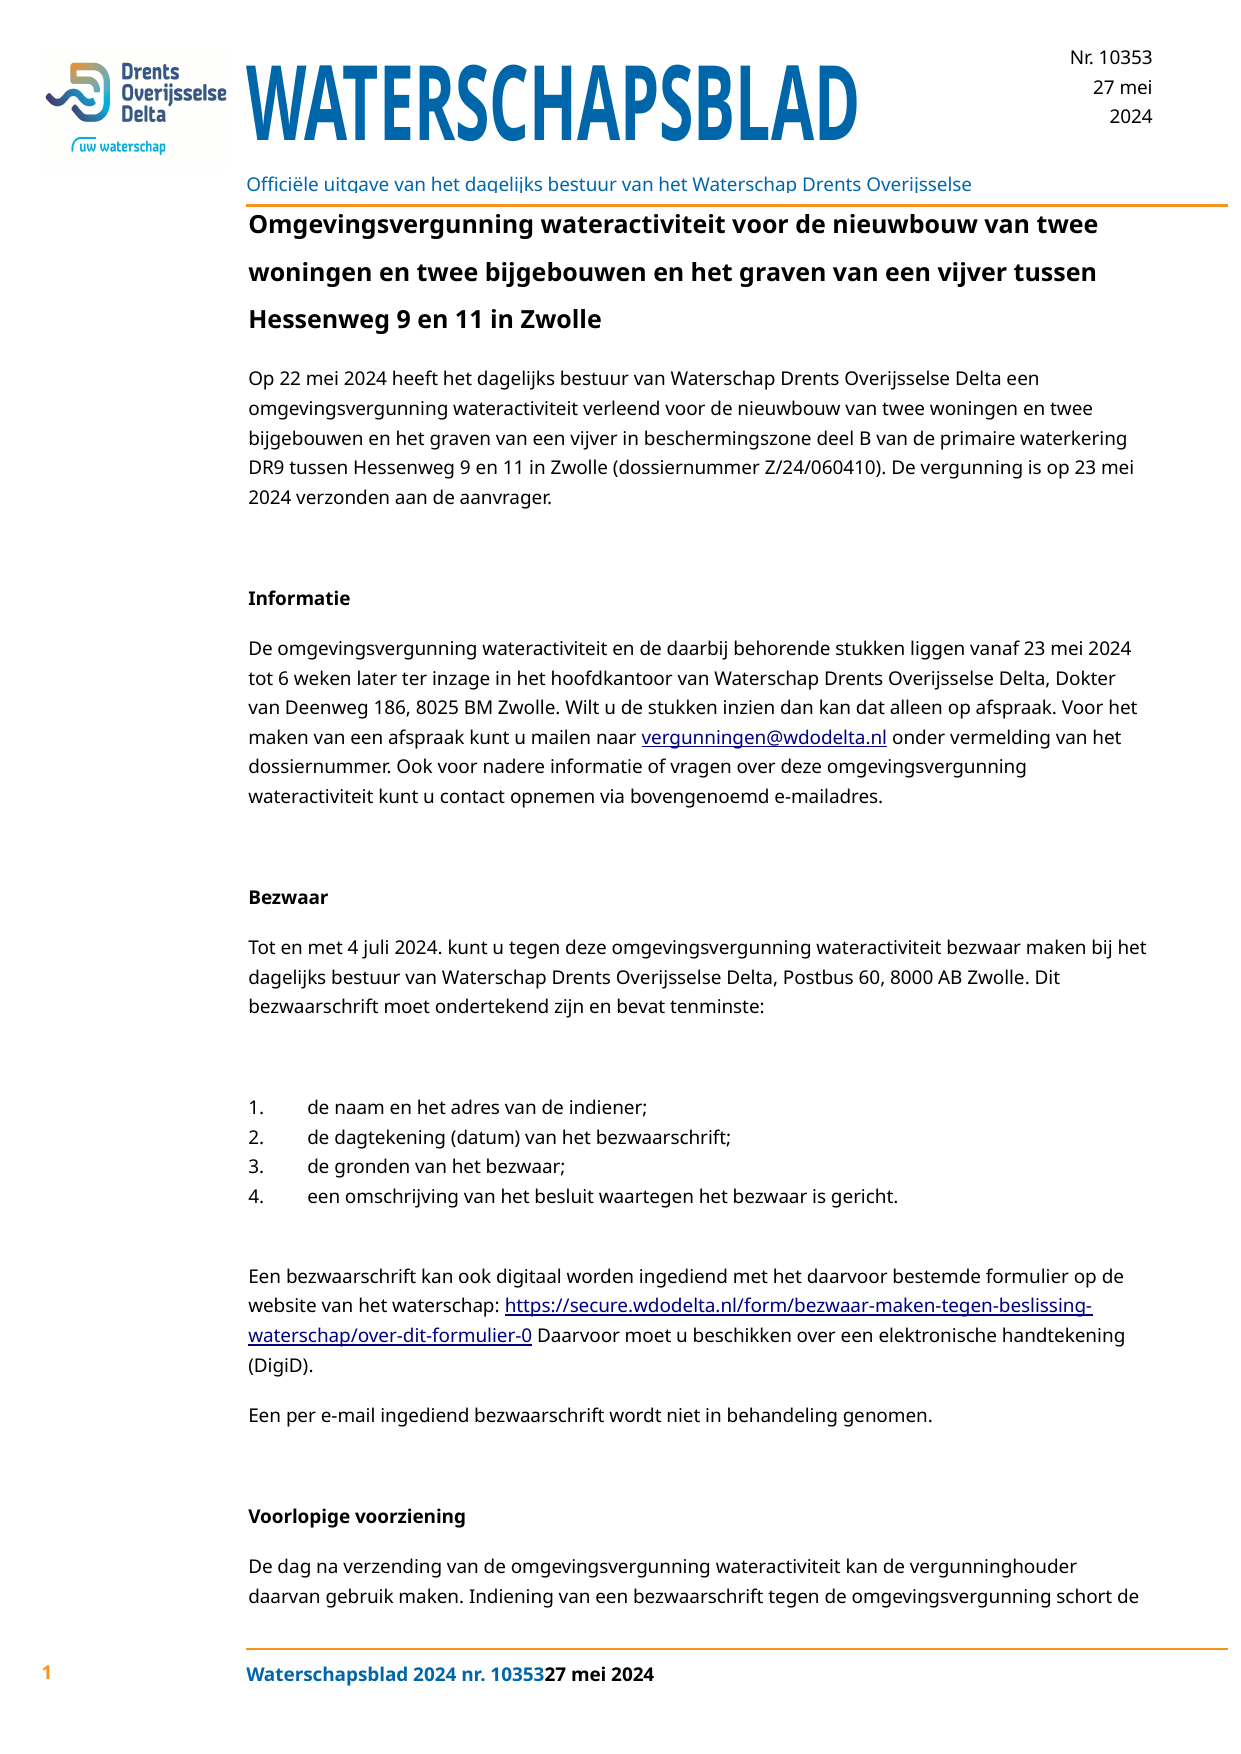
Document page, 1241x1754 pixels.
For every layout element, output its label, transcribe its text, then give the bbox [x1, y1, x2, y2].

text De omgevingsvergunning wateractiviteit en de daarbij behorende stukken liggen vanaf 23 mei 2024 tot 6 weken later ter inzage in het hoofdkantoor van Waterschap Drents Overijsselse Delta, Dokter van Deenweg 186, 8025 BM Zwolle. Wilt u de stukken inzien dan kan dat alleen op afspraak. Voor het maken van een afspraak kunt u mailen naar vergunningen@wdodelta.nl onder vermelding van het dossiernummer. Ook voor nadere informatie of vragen over deze omgevingsvergunning wateractiviteit kunt u contact opnemen via bovengenoemd e-mailadres. [248, 635, 1152, 809]
text Op 22 mei 2024 heeft het dagelijks bestuur van Waterschap Drents Overijsselse Delta een omgevingsvergunning wateractiviteit verleend voor de nieuwbouw van twee woningen en twee bijgebouwen en het graven van een vijver in beschermingszone deel B van de primaire waterkering DR9 tussen Hessenweg 9 en 11 in Zwolle (dossiernummer Z/24/060410). De vergunning is op 23 mei 2024 verzonden aan de aanvrager. [248, 366, 1152, 509]
text Voorlopige voorziening [248, 1503, 1152, 1529]
picture [41, 47, 231, 172]
text De dag na verzending van de omgevingsvergunning wateractiviteit kan de vergunninghouder daarvan gebruik maken. Indiening van een bezwaarschrift tegen de omgevingsvergunning schort de [248, 1553, 1152, 1609]
list de naam en het adres van de indiener; [248, 1094, 1152, 1120]
text Een bezwaarschrift kan ook digitaal worden ingediend met het daarvoor bestemde formulier op de website van het waterschap: https://secure.wdodelta.nl/form/bezwaar-maken-tegen-beslissing-waterschap/over-dit-formulier-0 Daarvoor moet u beschikken over een elektronische handtekening (DigiD). [248, 1263, 1152, 1377]
text Informatie [248, 585, 1152, 610]
text Omgevingsvergunning wateractiviteit voor de nieuwbouw van twee woningen en twee bijgebouwen en het graven van een vijver tussen Hessenweg 9 en 11 in Zwolle [248, 207, 1152, 336]
text Bezwaar [248, 884, 1152, 909]
list een omschrijving van het besluit waartegen het bezwaar is gericht. [248, 1183, 1152, 1209]
list de gronden van het bezwaar; [248, 1153, 1152, 1179]
text Een per e-mail ingediend bezwaarschrift wordt niet in behandeling genomen. [248, 1402, 1152, 1428]
list de dagtekening (datum) van het bezwaarschrift; [248, 1124, 1152, 1149]
text Tot en met 4 juli 2024. kunt u tegen deze omgevingsvergunning wateractiviteit bezwaar maken bij het dagelijks bestuur van Waterschap Drents Overijsselse Delta, Postbus 60, 8000 AB Zwolle. Dit bezwaarschrift moet ondertekend zijn en bevat tenminste: [248, 934, 1152, 1019]
